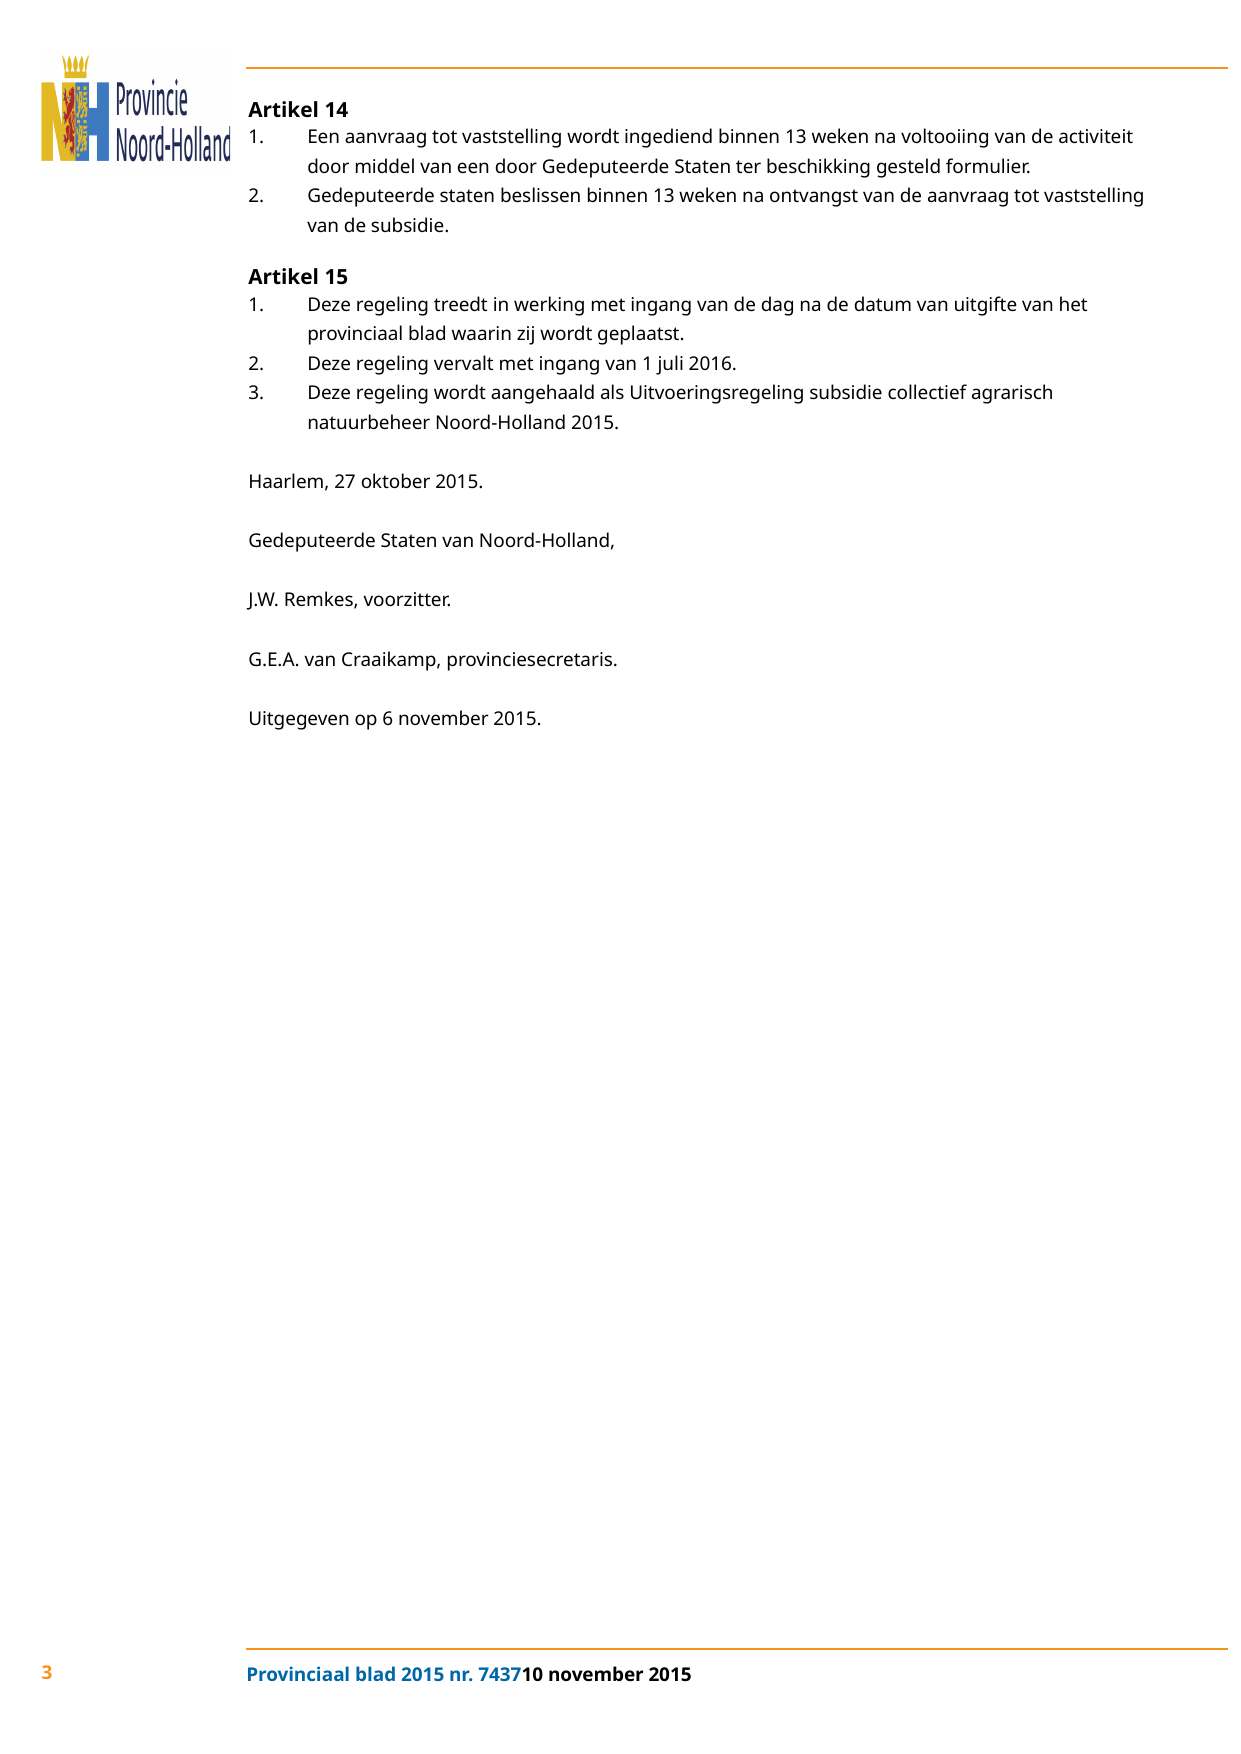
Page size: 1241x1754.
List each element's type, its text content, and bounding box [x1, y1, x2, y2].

text Uitgegeven op 6 november 2015. [248, 705, 1152, 731]
text Haarlem, 27 oktober 2015. [248, 468, 1152, 494]
list Gedeputeerde staten beslissen binnen 13 weken na ontvangst van de aanvraag tot vaststelling van de subsidie. [248, 182, 1152, 238]
list Deze regeling vervalt met ingang van 1 juli 2016. [248, 350, 1152, 376]
list Deze regeling wordt aangehaald als Uitvoeringsregeling subsidie collectief agrarisch natuurbeheer Noord-Holland 2015. [248, 379, 1152, 435]
text Artikel 14 [248, 95, 1152, 123]
list Een aanvraag tot vaststelling wordt ingediend binnen 13 weken na voltooiing van de activiteit door middel van een door Gedeputeerde Staten ter beschikking gesteld formulier. [248, 123, 1152, 178]
text Artikel 15 [248, 262, 1152, 291]
text Gedeputeerde Staten van Noord-Holland, [248, 527, 1152, 553]
list Deze regeling treedt in werking met ingang van de dag na de datum van uitgifte van het provinciaal blad waarin zij wordt geplaatst. [248, 291, 1152, 346]
text G.E.A. van Craaikamp, provinciesecretaris. [248, 646, 1152, 672]
picture [41, 47, 231, 172]
text J.W. Remkes, voorzitter. [248, 587, 1152, 612]
